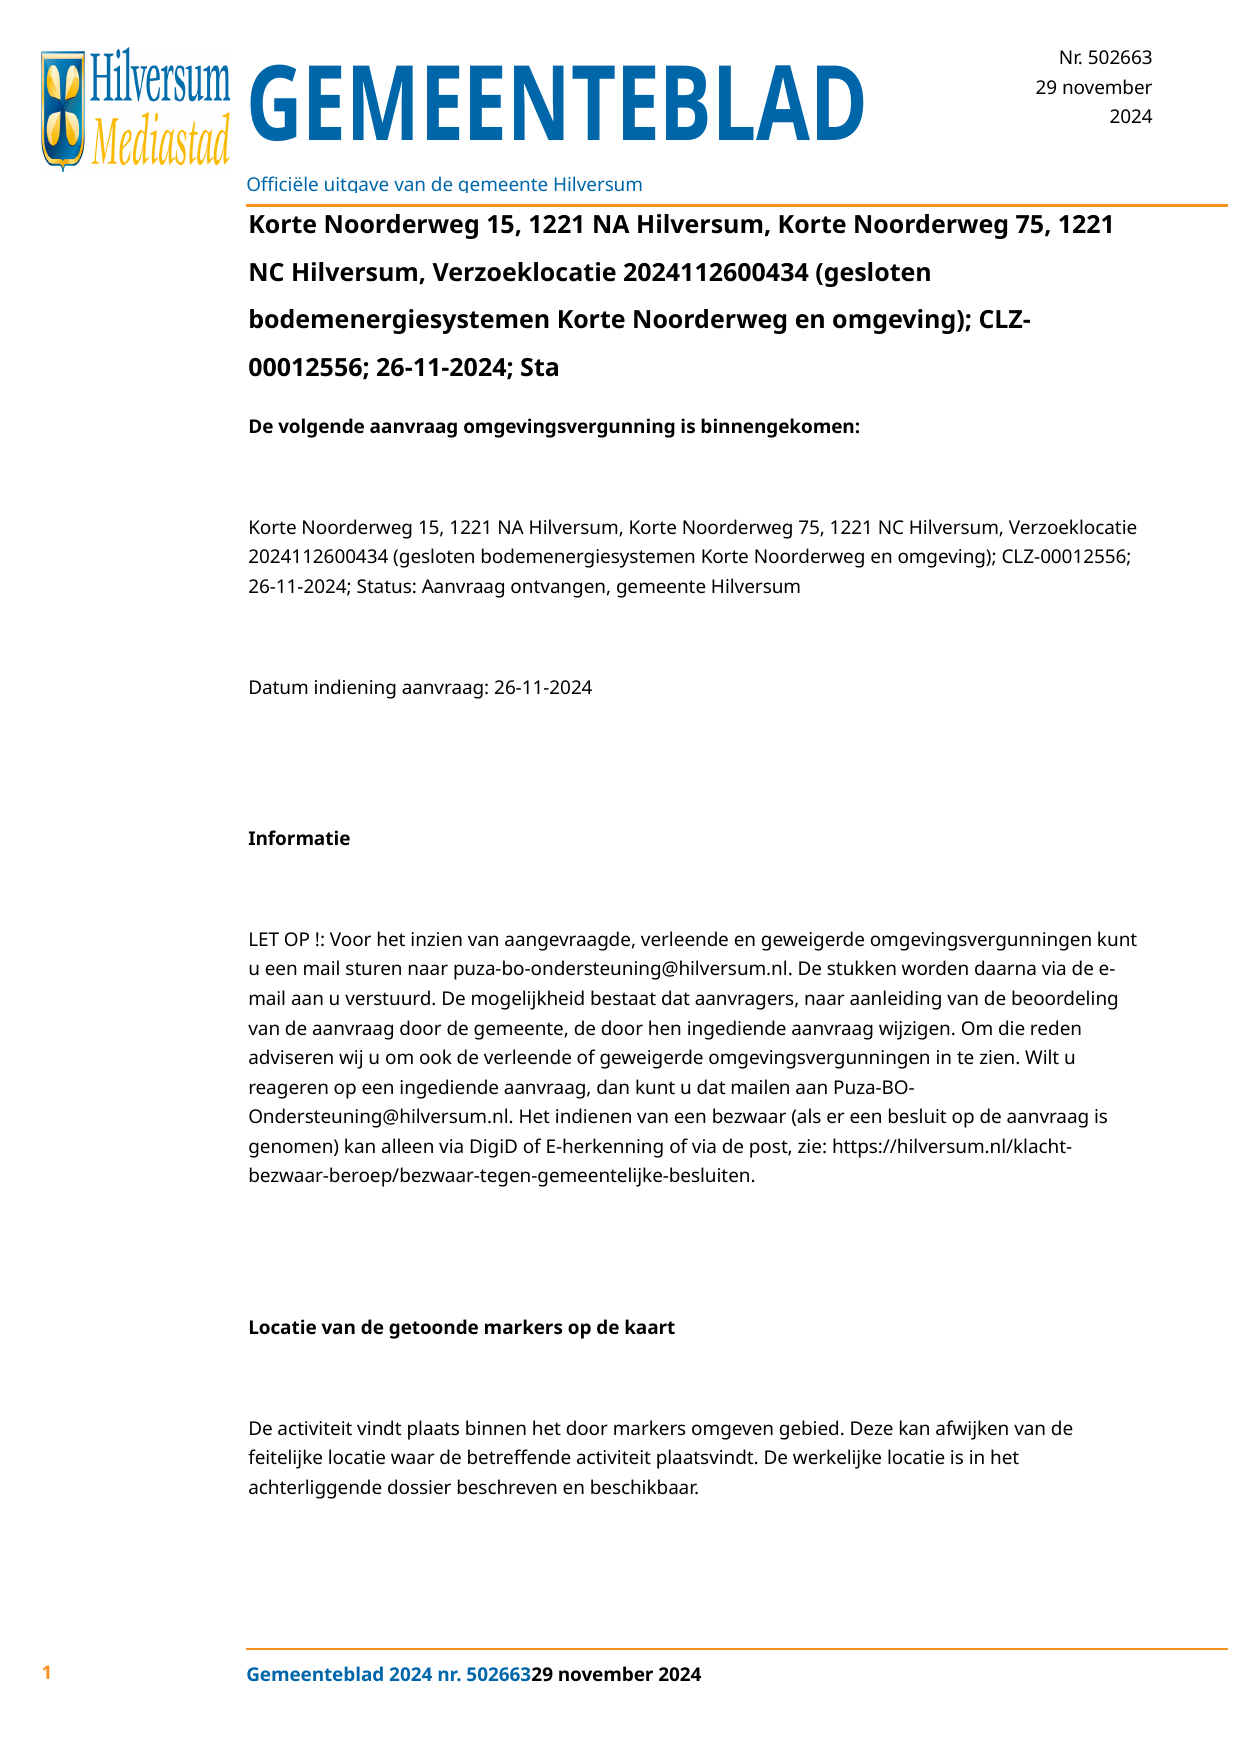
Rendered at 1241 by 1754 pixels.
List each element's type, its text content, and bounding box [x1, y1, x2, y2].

text De volgende aanvraag omgevingsvergunning is binnengekomen: [248, 413, 1152, 439]
text Korte Noorderweg 15, 1221 NA Hilversum, Korte Noorderweg 75, 1221 NC Hilversum, Verzoeklocatie 2024112600434 (gesloten bodemenergiesystemen Korte Noorderweg en omgeving); CLZ-00012556; 26-11-2024; Sta [248, 207, 1152, 384]
text Datum indiening aanvraag: 26-11-2024 [248, 674, 1152, 700]
text Korte Noorderweg 15, 1221 NA Hilversum, Korte Noorderweg 75, 1221 NC Hilversum, Verzoeklocatie 2024112600434 (gesloten bodemenergiesystemen Korte Noorderweg en omgeving); CLZ-00012556; 26-11-2024; Status: Aanvraag ontvangen, gemeente Hilversum [248, 514, 1152, 599]
text De activiteit vindt plaats binnen het door markers omgeven gebied. Deze kan afwijken van de feitelijke locatie waar de betreffende activiteit plaatsvindt. De werkelijke locatie is in het achterliggende dossier beschreven en beschikbaar. [248, 1415, 1152, 1500]
text Locatie van de getoonde markers op de kaart [248, 1314, 1152, 1340]
picture [41, 47, 231, 172]
text Informatie [248, 825, 1152, 851]
text LET OP !: Voor het inzien van aangevraagde, verleende en geweigerde omgevingsvergunningen kunt u een mail sturen naar puza-bo-ondersteuning@hilversum.nl. De stukken worden daarna via de e-mail aan u verstuurd. De mogelijkheid bestaat dat aanvragers, naar aanleiding van de beoordeling van de aanvraag door de gemeente, de door hen ingediende aanvraag wijzigen. Om die reden adviseren wij u om ook de verleende of geweigerde omgevingsvergunningen in te zien. Wilt u reageren op een ingediende aanvraag, dan kunt u dat mailen aan Puza-BO-Ondersteuning@hilversum.nl. Het indienen van een bezwaar (als er een besluit op de aanvraag is genomen) kan alleen via DigiD of E-herkenning of via de post, zie: https://hilversum.nl/klacht-bezwaar-beroep/bezwaar-tegen-gemeentelijke-besluiten. [248, 926, 1152, 1188]
